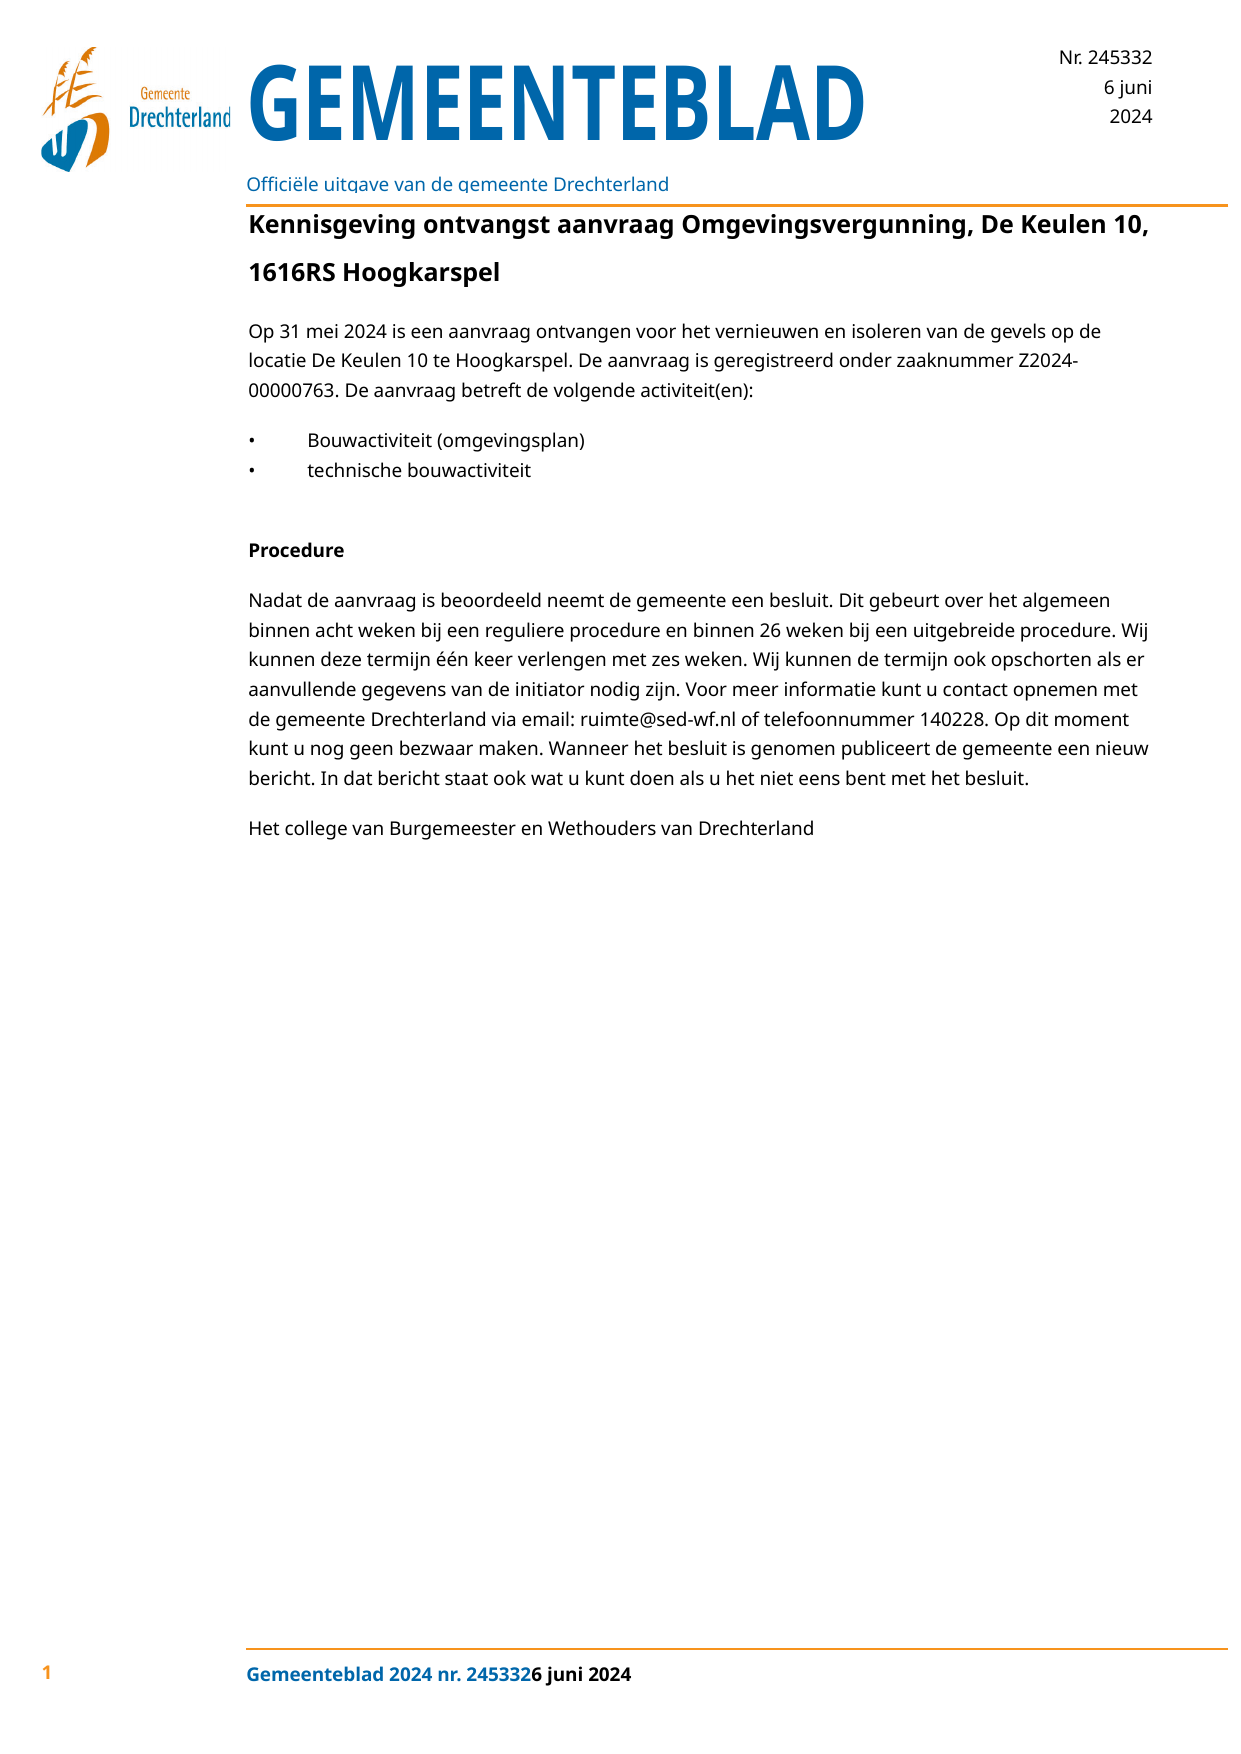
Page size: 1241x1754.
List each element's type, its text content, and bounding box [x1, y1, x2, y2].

text Op 31 mei 2024 is een aanvraag ontvangen voor het vernieuwen en isoleren van de gevels op de locatie De Keulen 10 te Hoogkarspel. De aanvraag is geregistreerd onder zaaknummer Z2024-00000763. De aanvraag betreft de volgende activiteit(en): [248, 318, 1152, 403]
text Procedure [248, 537, 1152, 563]
picture [41, 47, 231, 172]
picture [226, 115, 231, 124]
list technische bouwactiviteit [248, 457, 1152, 483]
text Nadat de aanvraag is beoordeeld neemt de gemeente een besluit. Dit gebeurt over het algemeen binnen acht weken bij een reguliere procedure en binnen 26 weken bij een uitgebreide procedure. Wij kunnen deze termijn één keer verlengen met zes weken. Wij kunnen de termijn ook opschorten als er aanvullende gegevens van de initiator nodig zijn. Voor meer informatie kunt u contact opnemen met de gemeente Drechterland via email: ruimte@sed-wf.nl of telefoonnummer 140228. Op dit moment kunt u nog geen bezwaar maken. Wanneer het besluit is genomen publiceert de gemeente een nieuw bericht. In dat bericht staat ook wat u kunt doen als u het niet eens bent met het besluit. [248, 587, 1152, 791]
list Bouwactiviteit (omgevingsplan) [248, 427, 1152, 453]
text Kennisgeving ontvangst aanvraag Omgevingsvergunning, De Keulen 10, 1616RS Hoogkarspel [248, 207, 1152, 288]
text Het college van Burgemeester en Wethouders van Drechterland [248, 815, 1152, 841]
picture [41, 158, 64, 172]
